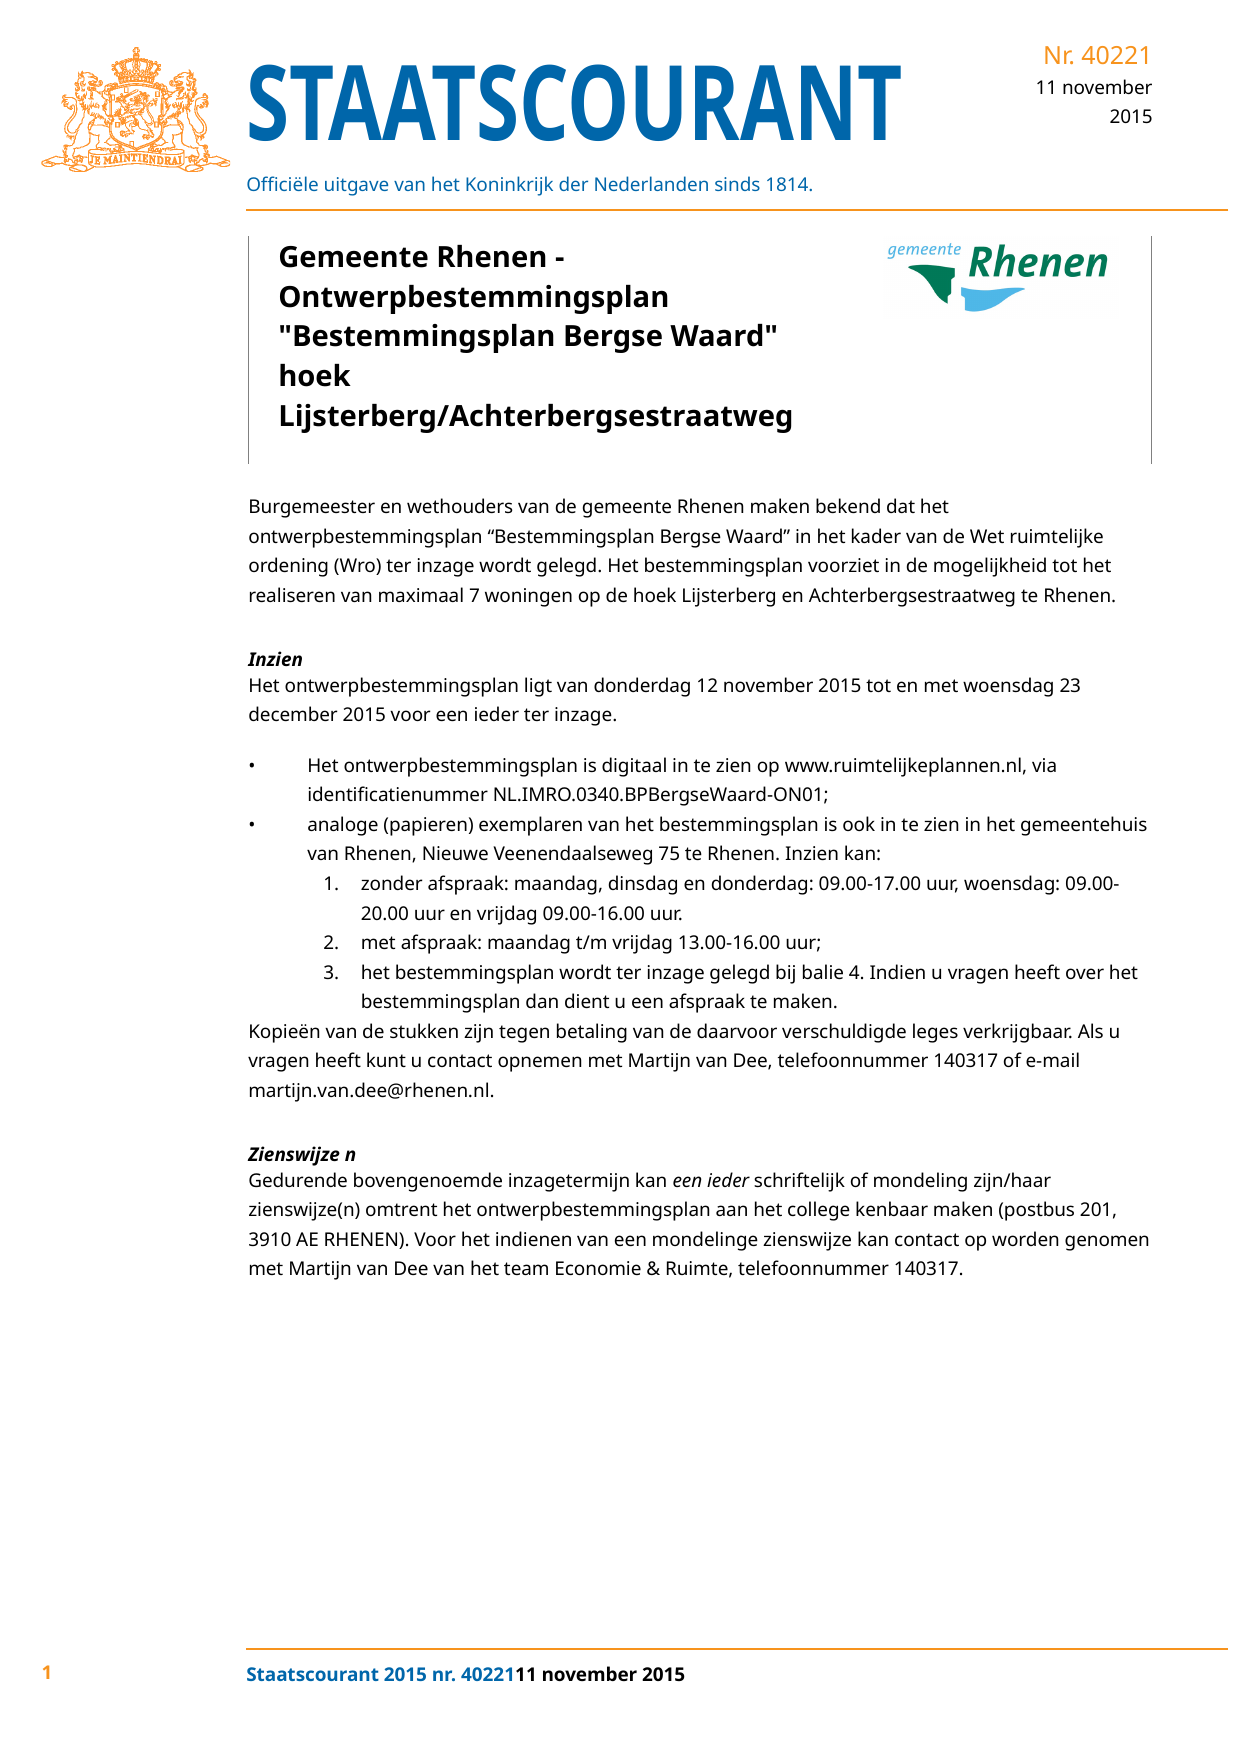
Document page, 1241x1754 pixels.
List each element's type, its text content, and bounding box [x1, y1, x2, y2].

list met afspraak: maandag t/m vrijdag 13.00-16.00 uur; [323, 929, 1152, 955]
text Inzien [248, 646, 1152, 672]
list Het ontwerpbestemmingsplan is digitaal in te zien op www.ruimtelijkeplannen.nl, via identificatienummer NL.IMRO.0340.BPBergseWaard-ON01; [248, 752, 1152, 807]
text Gedurende bovengenoemde inzagetermijn kan een ieder schriftelijk of mondeling zijn/haar zienswijze(n) omtrent het ontwerpbestemmingsplan aan het college kenbaar maken (postbus 201, 3910 AE RHENEN). Voor het indienen van een mondelinge zienswijze kan contact op worden genomen met Martijn van Dee van het team Economie & Ruimte, telefoonnummer 140317. [248, 1167, 1152, 1281]
picture [41, 47, 231, 172]
picture [882, 236, 1119, 319]
text Kopieën van de stukken zijn tegen betaling van de daarvoor verschuldigde leges verkrijgbaar. Als u vragen heeft kunt u contact opnemen met Martijn van Dee, telefoonnummer 140317 of e-mail martijn.van.dee@rhenen.nl. [248, 1018, 1152, 1103]
list zonder afspraak: maandag, dinsdag en donderdag: 09.00-17.00 uur, woensdag: 09.00-20.00 uur en vrijdag 09.00-16.00 uur. [323, 870, 1152, 925]
table_header Gemeente Rhenen - Ontwerpbestemmingsplan "Bestemmingsplan Bergse Waard" hoek Lijsterberg/Achterbergsestraatweg [249, 236, 850, 464]
text Burgemeester en wethouders van de gemeente Rhenen maken bekend dat het ontwerpbestemmingsplan “Bestemmingsplan Bergse Waard” in het kader van de Wet ruimtelijke ordening (Wro) ter inzage wordt gelegd. Het bestemmingsplan voorziet in de mogelijkheid tot het realiseren van maximaal 7 woningen op de hoek Lijsterberg en Achterbergsestraatweg te Rhenen. [248, 493, 1152, 608]
table_header [850, 236, 1151, 464]
text Zienswijze n [248, 1141, 1152, 1167]
text Het ontwerpbestemmingsplan ligt van donderdag 12 november 2015 tot en met woensdag 23 december 2015 voor een ieder ter inzage. [248, 672, 1152, 727]
list het bestemmingsplan wordt ter inzage gelegd bij balie 4. Indien u vragen heeft over het bestemmingsplan dan dient u een afspraak te maken. [323, 959, 1152, 1014]
list analoge (papieren) exemplaren van het bestemmingsplan is ook in te zien in het gemeentehuis van Rhenen, Nieuwe Veenendaalseweg 75 te Rhenen. Inzien kan: [248, 811, 1152, 866]
